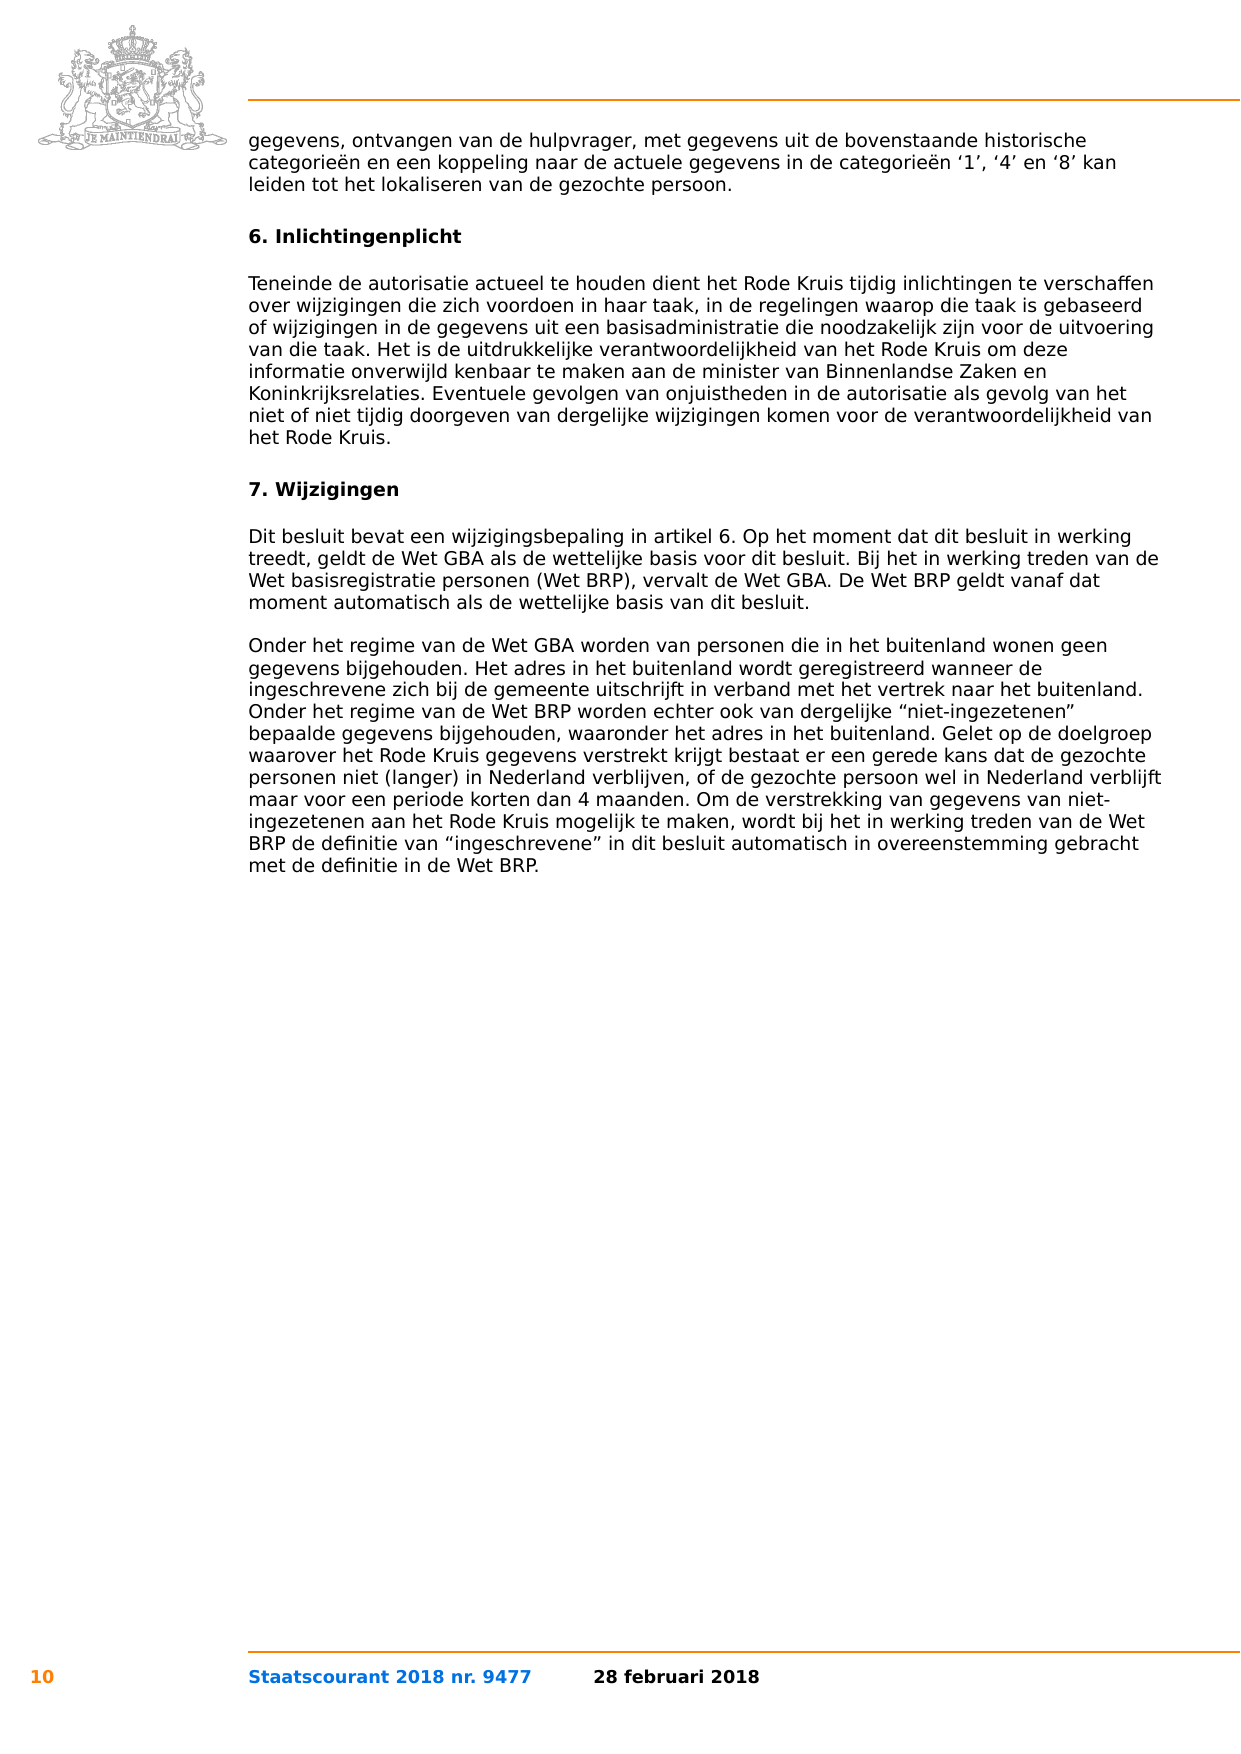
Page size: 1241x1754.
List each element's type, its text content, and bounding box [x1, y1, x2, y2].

text Teneinde de autorisatie actueel te houden dient het Rode Kruis tijdig inlichtingen te verschaffen over wijzigingen die zich voordoen in haar taak, in de regelingen waarop die taak is gebaseerd of wijzigingen in de gegevens uit een basisadministratie die noodzakelijk zijn voor de uitvoering van die taak. Het is de uitdrukkelijke verantwoordelijkheid van het Rode Kruis om deze informatie onverwijld kenbaar te maken aan de minister van Binnenlandse Zaken en Koninkrijksrelaties. Eventuele gevolgen van onjuistheden in de autorisatie als gevolg van het niet of niet tijdig doorgeven van dergelijke wijzigingen komen voor de verantwoordelijkheid van het Rode Kruis. [248, 273, 1163, 449]
subtitle 7. Wijzigingen [248, 479, 1163, 501]
picture [38, 25, 227, 150]
subtitle 6. Inlichtingenplicht [248, 226, 1163, 248]
text Dit besluit bevat een wijzigingsbepaling in artikel 6. Op het moment dat dit besluit in werking treedt, geldt de Wet GBA als de wettelijke basis voor dit besluit. Bij het in werking treden van de Wet basisregistratie personen (Wet BRP), vervalt de Wet GBA. De Wet BRP geldt vanaf dat moment automatisch als de wettelijke basis van dit besluit. [248, 526, 1163, 613]
text gegevens, ontvangen van de hulpvrager, met gegevens uit de bovenstaande historische categorieën en een koppeling naar de actuele gegevens in de categorieën ‘1’, ‘4’ en ‘8’ kan leiden tot het lokaliseren van de gezochte persoon. [248, 130, 1163, 196]
text Onder het regime van de Wet GBA worden van personen die in het buitenland wonen geen gegevens bijgehouden. Het adres in het buitenland wordt geregistreerd wanneer de ingeschrevene zich bij de gemeente uitschrijft in verband met het vertrek naar het buitenland. Onder het regime van de Wet BRP worden echter ook van dergelijke “niet-ingezetenen” bepaalde gegevens bijgehouden, waaronder het adres in het buitenland. Gelet op de doelgroep waarover het Rode Kruis gegevens verstrekt krijgt bestaat er een gerede kans dat de gezochte personen niet (langer) in Nederland verblijven, of de gezochte persoon wel in Nederland verblijft maar voor een periode korten dan 4 maanden. Om de verstrekking van gegevens van niet-ingezetenen aan het Rode Kruis mogelijk te maken, wordt bij het in werking treden van de Wet BRP de definitie van “ingeschrevene” in dit besluit automatisch in overeenstemming gebracht met de definitie in de Wet BRP. [248, 635, 1163, 877]
